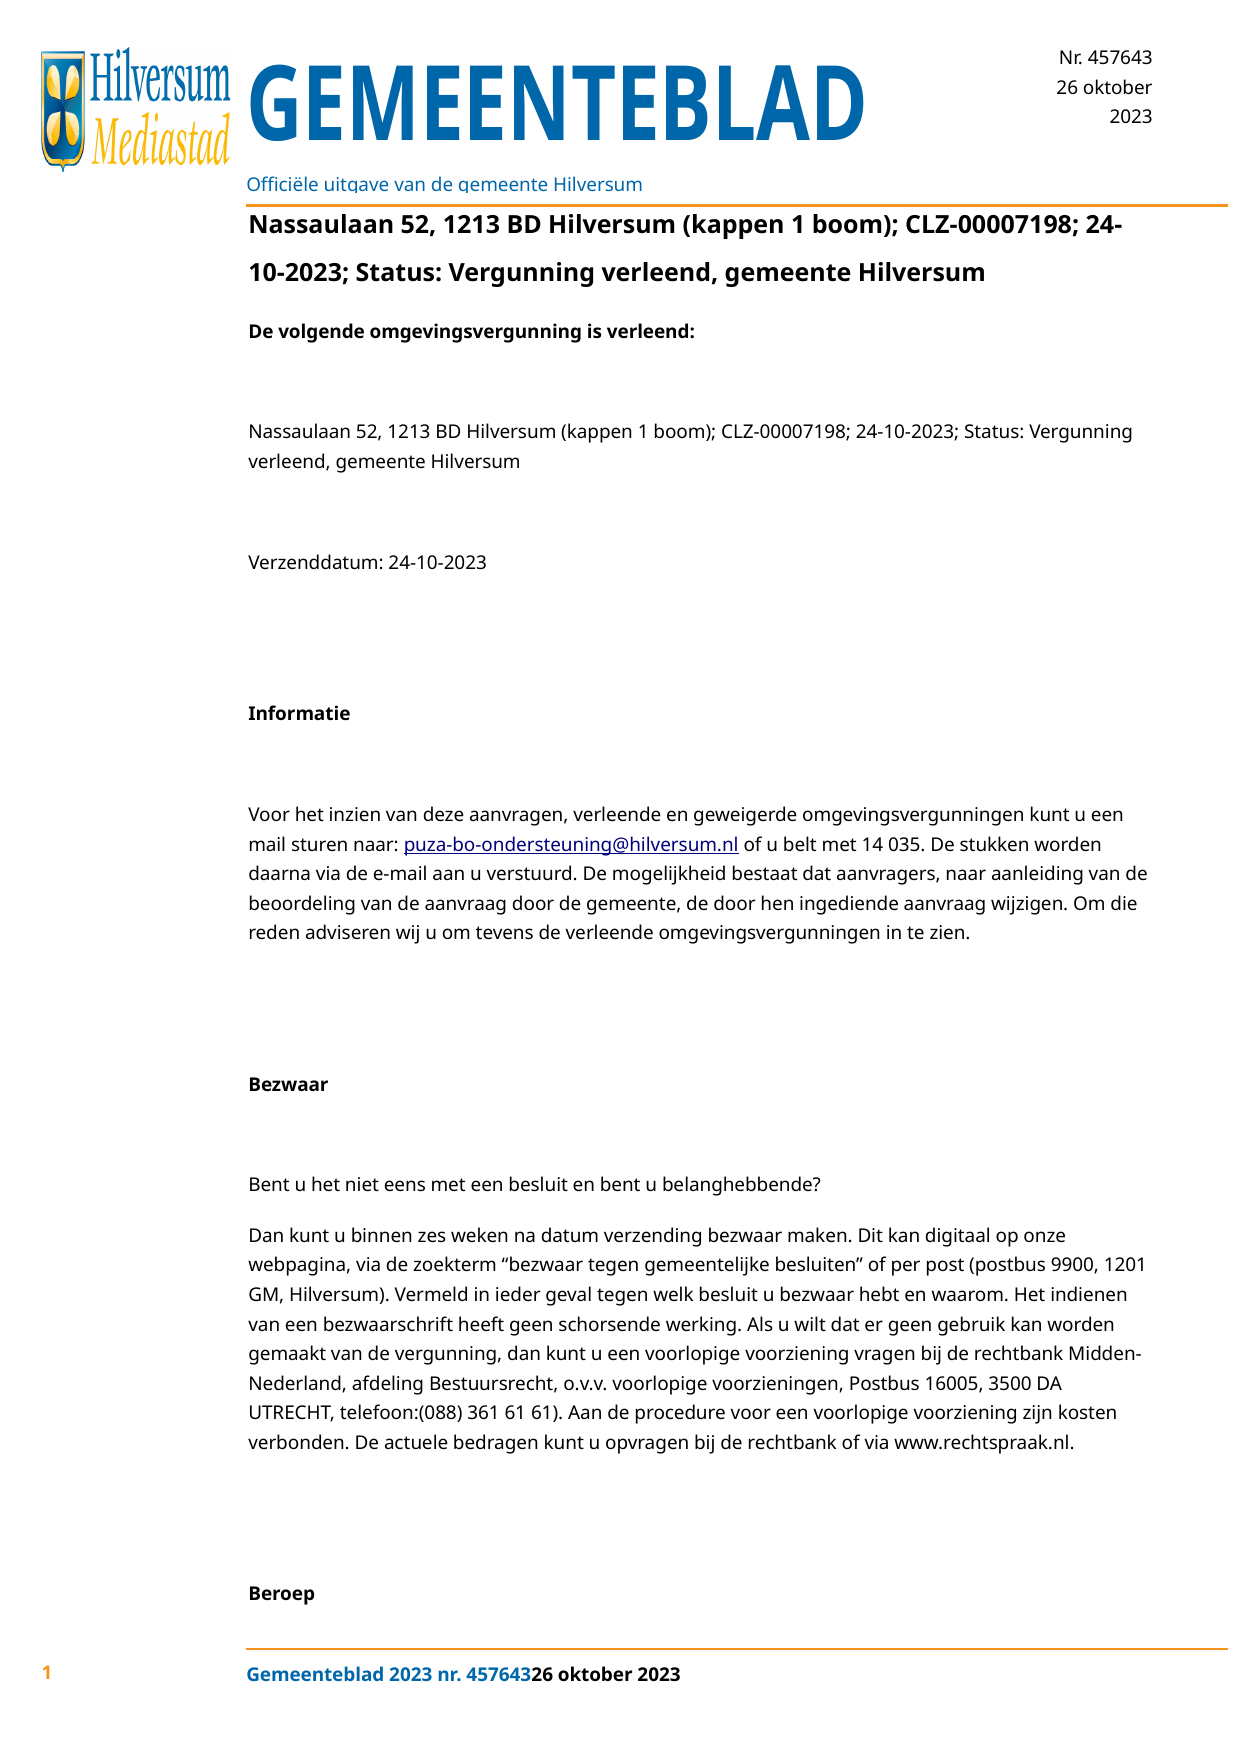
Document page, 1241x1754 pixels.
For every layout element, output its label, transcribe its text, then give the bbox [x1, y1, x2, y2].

text Dan kunt u binnen zes weken na datum verzending bezwaar maken. Dit kan digitaal op onze webpagina, via de zoekterm “bezwaar tegen gemeentelijke besluiten” of per post (postbus 9900, 1201 GM, Hilversum). Vermeld in ieder geval tegen welk besluit u bezwaar hebt en waarom. Het indienen van een bezwaarschrift heeft geen schorsende werking. Als u wilt dat er geen gebruik kan worden gemaakt van de vergunning, dan kunt u een voorlopige voorziening vragen bij de rechtbank Midden-Nederland, afdeling Bestuursrecht, o.v.v. voorlopige voorzieningen, Postbus 16005, 3500 DA UTRECHT, telefoon:(088) 361 61 61). Aan de procedure voor een voorlopige voorziening zijn kosten verbonden. De actuele bedragen kunt u opvragen bij de rechtbank of via www.rechtspraak.nl. [248, 1222, 1152, 1455]
text Nassaulaan 52, 1213 BD Hilversum (kappen 1 boom); CLZ-00007198; 24-10-2023; Status: Vergunning verleend, gemeente Hilversum [248, 419, 1152, 474]
text De volgende omgevingsvergunning is verleend: [248, 318, 1152, 344]
text Beroep [248, 1580, 1152, 1606]
text Nassaulaan 52, 1213 BD Hilversum (kappen 1 boom); CLZ-00007198; 24-10-2023; Status: Vergunning verleend, gemeente Hilversum [248, 207, 1152, 288]
picture [41, 47, 231, 172]
text Bezwaar [248, 1071, 1152, 1097]
text Bent u het niet eens met een besluit en bent u belanghebbende? [248, 1172, 1152, 1197]
text Informatie [248, 700, 1152, 726]
text Voor het inzien van deze aanvragen, verleende en geweigerde omgevingsvergunningen kunt u een mail sturen naar: puza-bo-ondersteuning@hilversum.nl of u belt met 14 035. De stukken worden daarna via de e-mail aan u verstuurd. De mogelijkheid bestaat dat aanvragers, naar aanleiding van de beoordeling van de aanvraag door de gemeente, de door hen ingediende aanvraag wijzigen. Om die reden adviseren wij u om tevens de verleende omgevingsvergunningen in te zien. [248, 801, 1152, 945]
text Verzenddatum: 24-10-2023 [248, 549, 1152, 575]
